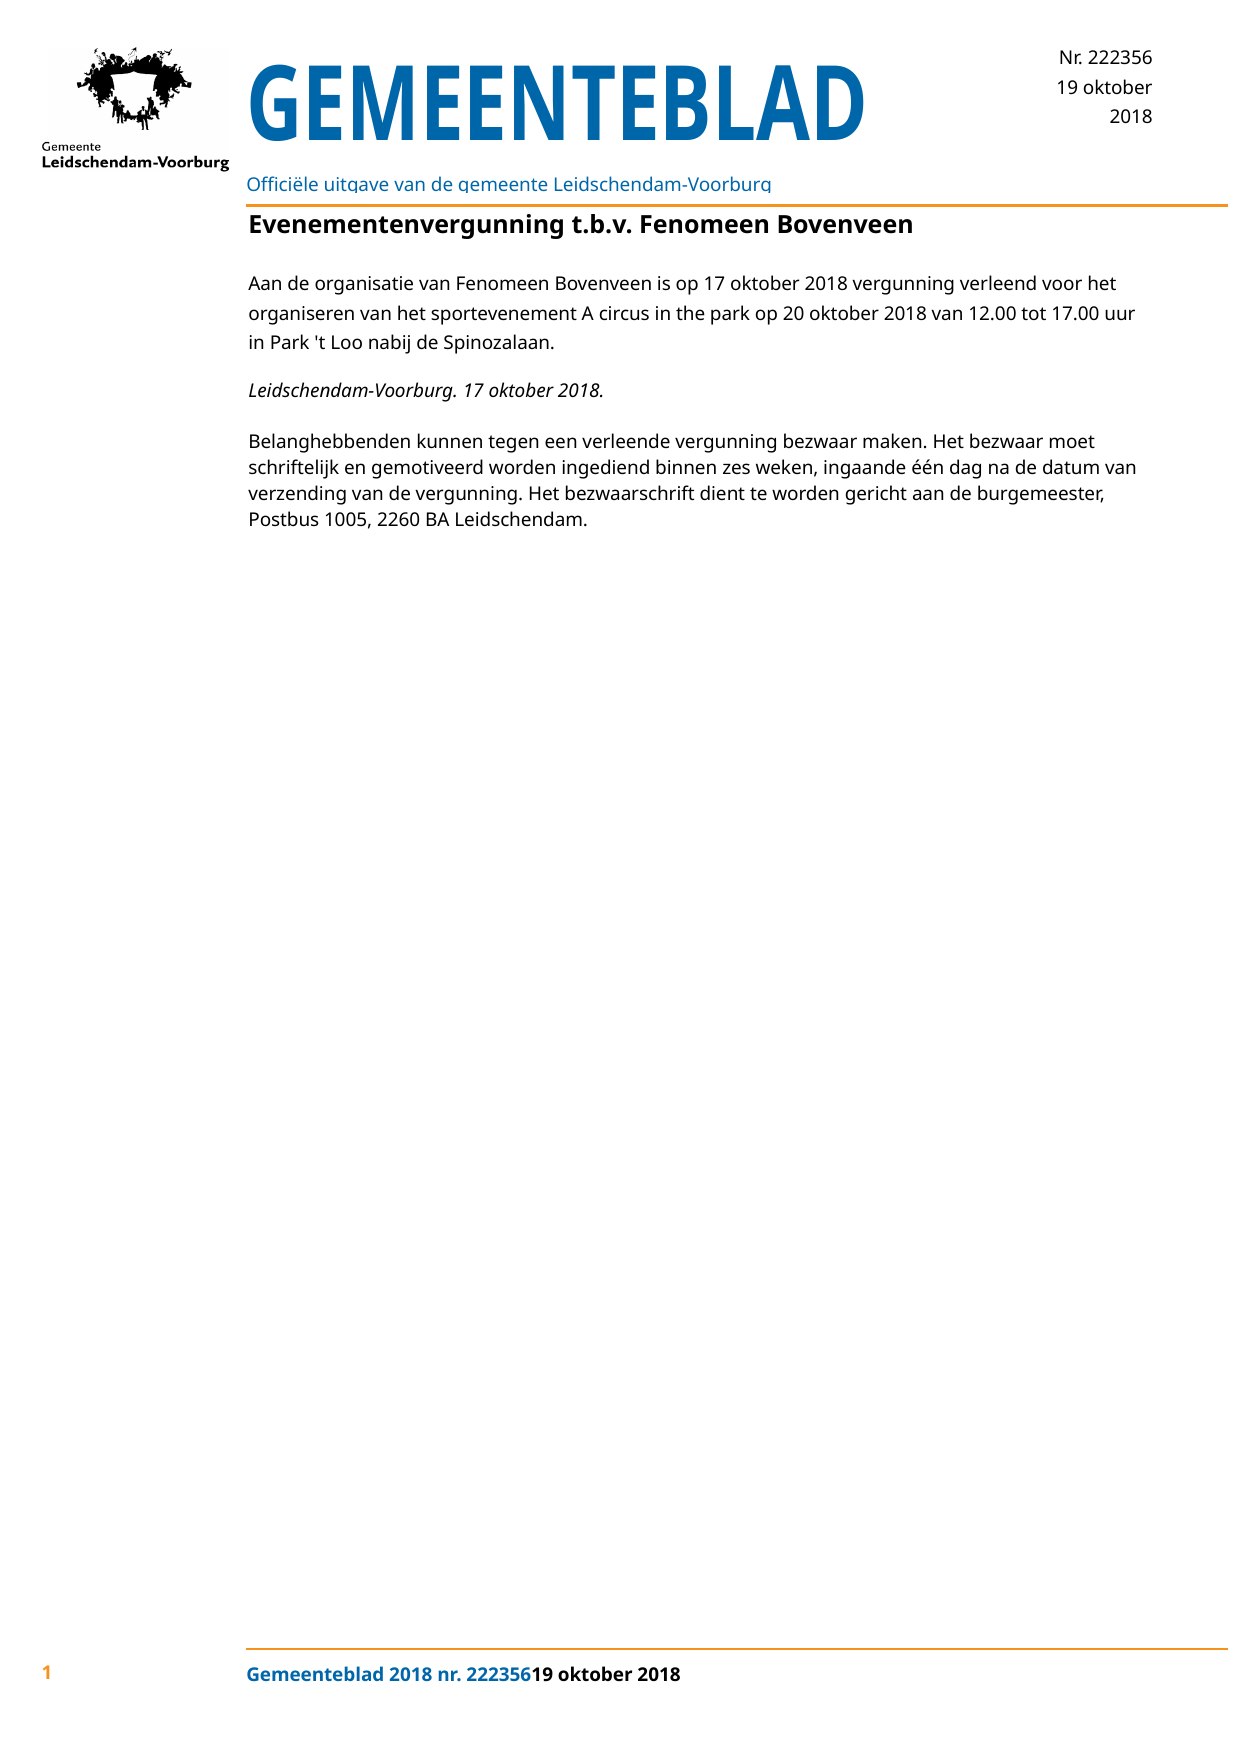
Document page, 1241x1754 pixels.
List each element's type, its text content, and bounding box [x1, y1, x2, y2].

picture [41, 47, 231, 172]
text Aan de organisatie van Fenomeen Bovenveen is op 17 oktober 2018 vergunning verleend voor het organiseren van het sportevenement A circus in the park op 20 oktober 2018 van 12.00 tot 17.00 uur in Park 't Loo nabij de Spinozalaan. [248, 270, 1152, 355]
text Belanghebbenden kunnen tegen een verleende vergunning bezwaar maken. Het bezwaar moet schriftelijk en gemotiveerd worden ingediend binnen zes weken, ingaande één dag na de datum van verzending van de vergunning. Het bezwaarschrift dient te worden gericht aan de burgemeester, Postbus 1005, 2260 BA Leidschendam. [248, 429, 1152, 532]
text Evenementenvergunning t.b.v. Fenomeen Bovenveen [248, 207, 1152, 241]
text Leidschendam-Voorburg. 17 oktober 2018. [248, 377, 1152, 403]
